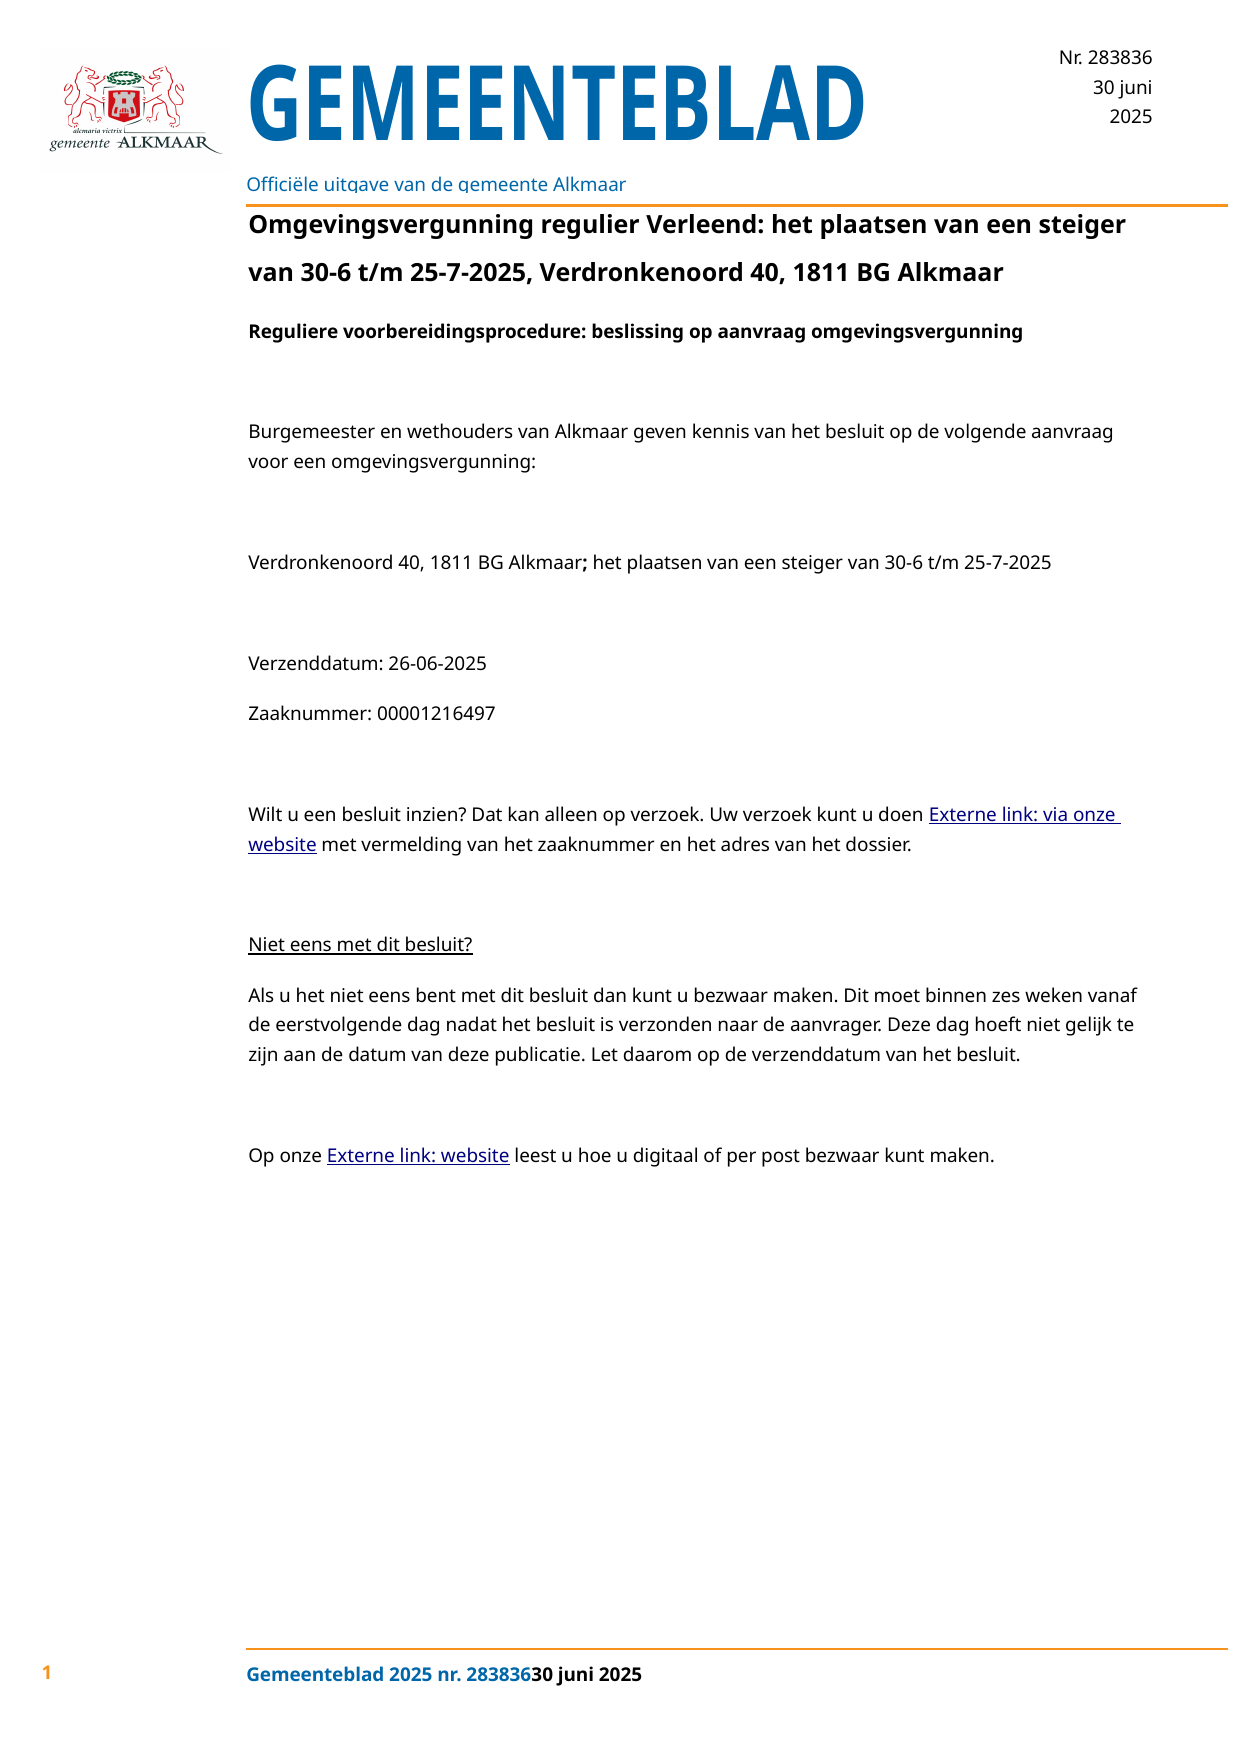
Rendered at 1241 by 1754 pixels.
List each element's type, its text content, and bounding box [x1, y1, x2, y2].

text Verzenddatum: 26-06-2025 [248, 650, 1152, 676]
text Op onze Externe link: website leest u hoe u digitaal of per post bezwaar kunt maken. [248, 1142, 1152, 1168]
text Wilt u een besluit inzien? Dat kan alleen op verzoek. Uw verzoek kunt u doen Externe link: via onze website met vermelding van het zaaknummer en het adres van het dossier. [248, 801, 1152, 857]
picture [41, 47, 231, 172]
text Omgevingsvergunning regulier Verleend: het plaatsen van een steiger van 30-6 t/m 25-7-2025, Verdronkenoord 40, 1811 BG Alkmaar [248, 207, 1152, 288]
text Niet eens met dit besluit? [248, 932, 1152, 957]
text Burgemeester en wethouders van Alkmaar geven kennis van het besluit op de volgende aanvraag voor een omgevingsvergunning: [248, 419, 1152, 474]
text Zaaknummer: 00001216497 [248, 700, 1152, 726]
text Als u het niet eens bent met dit besluit dan kunt u bezwaar maken. Dit moet binnen zes weken vanaf de eerstvolgende dag nadat het besluit is verzonden naar de aanvrager. Deze dag hoeft niet gelijk te zijn aan de datum van deze publicatie. Let daarom op de verzenddatum van het besluit. [248, 982, 1152, 1067]
text Reguliere voorbereidingsprocedure: beslissing op aanvraag omgevingsvergunning [248, 318, 1152, 344]
text Verdronkenoord 40, 1811 BG Alkmaar; het plaatsen van een steiger van 30-6 t/m 25-7-2025 [248, 549, 1152, 575]
